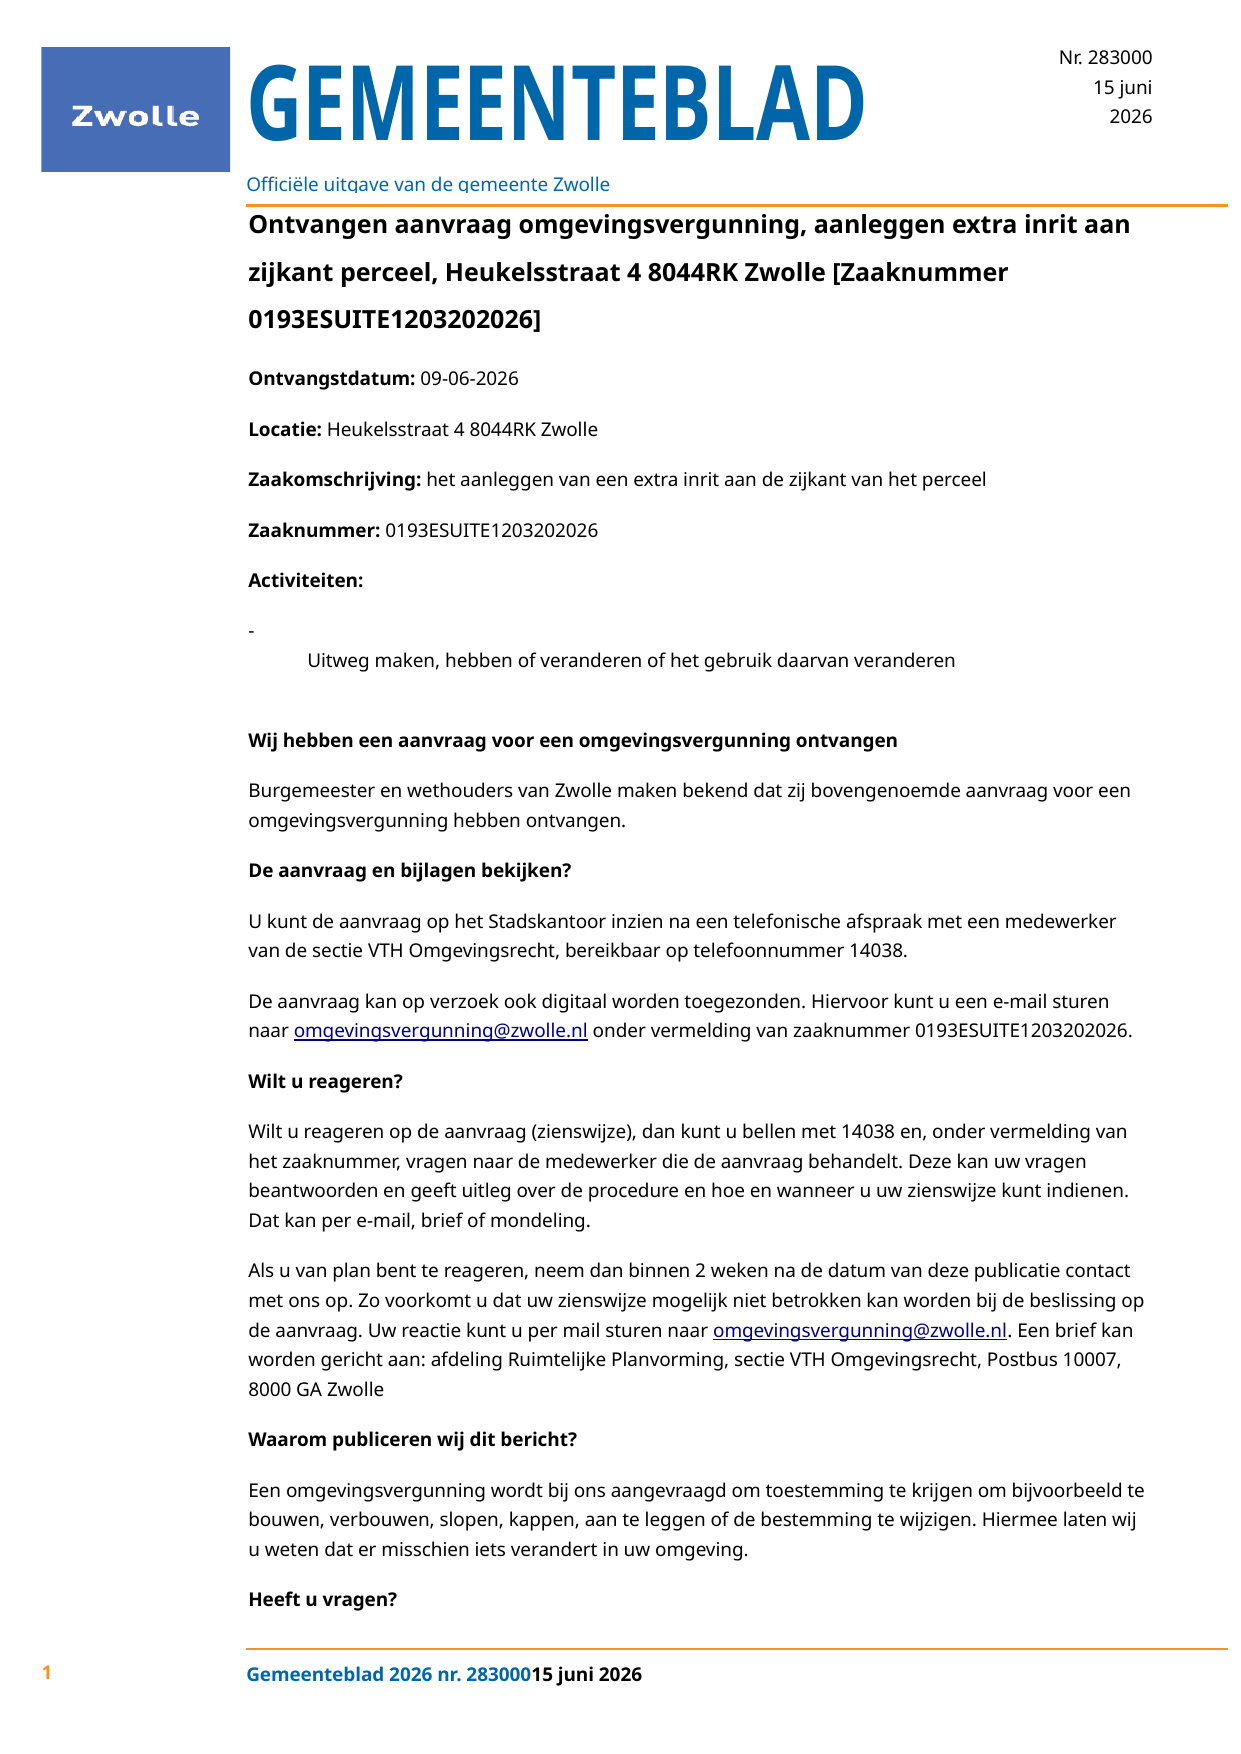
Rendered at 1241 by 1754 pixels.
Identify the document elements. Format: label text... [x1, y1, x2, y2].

text Locatie: Heukelsstraat 4 8044RK Zwolle [248, 416, 1152, 442]
text Ontvangstdatum: 09-06-2026 [248, 366, 1152, 391]
text Een omgevingsvergunning wordt bij ons aangevraagd om toestemming te krijgen om bijvoorbeeld te bouwen, verbouwen, slopen, kappen, aan te leggen of de bestemming te wijzigen. Hiermee laten wij u weten dat er misschien iets verandert in uw omgeving. [248, 1477, 1152, 1562]
text Als u van plan bent te reageren, neem dan binnen 2 weken na de datum van deze publicatie contact met ons op. Zo voorkomt u dat uw zienswijze mogelijk niet betrokken kan worden bij de beslissing op de aanvraag. Uw reactie kunt u per mail sturen naar omgevingsvergunning@zwolle.nl. Een brief kan worden gericht aan: afdeling Ruimtelijke Planvorming, sectie VTH Omgevingsrecht, Postbus 10007, 8000 GA Zwolle [248, 1258, 1152, 1402]
text Zaaknummer: 0193ESUITE1203202026 [248, 517, 1152, 542]
text U kunt de aanvraag op het Stadskantoor inzien na een telefonische afspraak met een medewerker van de sectie VTH Omgevingsrecht, bereikbaar op telefoonnummer 14038. [248, 908, 1152, 963]
text De aanvraag kan op verzoek ook digitaal worden toegezonden. Hiervoor kunt u een e-mail sturen naar omgevingsvergunning@zwolle.nl onder vermelding van zaaknummer 0193ESUITE1203202026. [248, 988, 1152, 1043]
text Wilt u reageren? [248, 1068, 1152, 1094]
text Zaakomschrijving: het aanleggen van een extra inrit aan de zijkant van het perceel [248, 466, 1152, 492]
text Activiteiten: [248, 567, 1152, 593]
text Wij hebben een aanvraag voor een omgevingsvergunning ontvangen [248, 727, 1152, 753]
text Burgemeester en wethouders van Zwolle maken bekend dat zij bovengenoemde aanvraag voor een omgevingsvergunning hebben ontvangen. [248, 778, 1152, 833]
picture [41, 47, 231, 172]
list Uitweg maken, hebben of veranderen of het gebruik daarvan veranderen [248, 647, 1152, 673]
text Wilt u reageren op de aanvraag (zienswijze), dan kunt u bellen met 14038 en, onder vermelding van het zaaknummer, vragen naar de medewerker die de aanvraag behandelt. Deze kan uw vragen beantwoorden en geeft uitleg over de procedure en hoe en wanneer u uw zienswijze kunt indienen. Dat kan per e-mail, brief of mondeling. [248, 1118, 1152, 1233]
text De aanvraag en bijlagen bekijken? [248, 858, 1152, 883]
text Heeft u vragen? [248, 1586, 1152, 1612]
text Waarom publiceren wij dit bericht? [248, 1426, 1152, 1452]
text Ontvangen aanvraag omgevingsvergunning, aanleggen extra inrit aan zijkant perceel, Heukelsstraat 4 8044RK Zwolle [Zaaknummer 0193ESUITE1203202026] [248, 207, 1152, 336]
